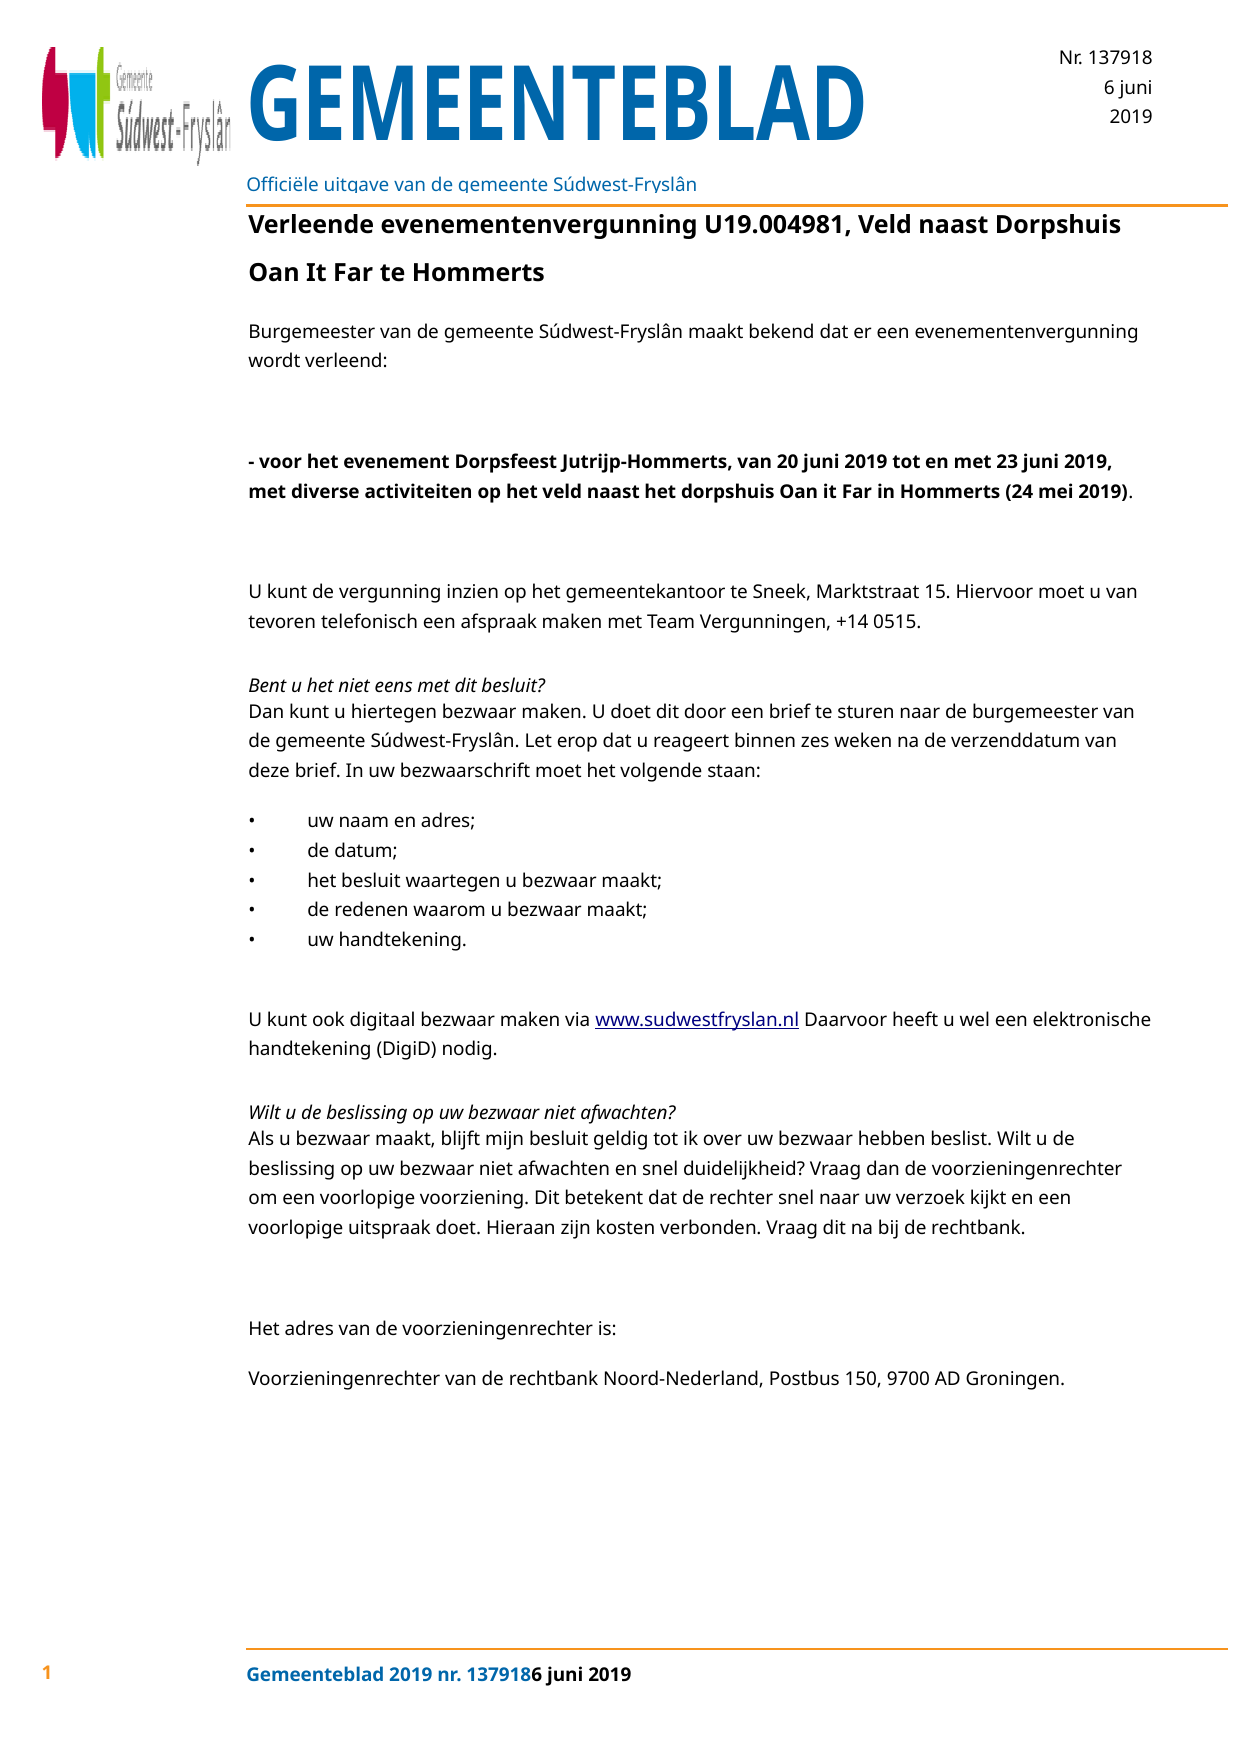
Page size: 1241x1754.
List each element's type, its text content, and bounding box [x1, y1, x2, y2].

text Burgemeester van de gemeente Súdwest-Fryslân maakt bekend dat er een evenementenvergunning wordt verleend: [248, 318, 1152, 373]
text Bent u het niet eens met dit besluit? [248, 672, 1152, 698]
list uw naam en adres; [248, 808, 1152, 833]
list de redenen waarom u bezwaar maakt; [248, 896, 1152, 922]
list de datum; [248, 837, 1152, 863]
picture [41, 47, 231, 172]
text - voor het evenement Dorpsfeest Jutrijp-Hommerts, van 20 juni 2019 tot en met 23 juni 2019, met diverse activiteiten op het veld naast het dorpshuis Oan it Far in Hommerts (24 mei 2019). [248, 448, 1152, 504]
list het besluit waartegen u bezwaar maakt; [248, 867, 1152, 892]
text U kunt ook digitaal bezwaar maken via www.sudwestfryslan.nl Daarvoor heeft u wel een elektronische handtekening (DigiD) nodig. [248, 1006, 1152, 1061]
text Dan kunt u hiertegen bezwaar maken. U doet dit door een brief te sturen naar de burgemeester van de gemeente Súdwest-Fryslân. Let erop dat u reageert binnen zes weken na de verzenddatum van deze brief. In uw bezwaarschrift moet het volgende staan: [248, 698, 1152, 783]
text Verleende evenementenvergunning U19.004981, Veld naast Dorpshuis Oan It Far te Hommerts [248, 207, 1152, 288]
text Het adres van de voorzieningenrechter is: [248, 1315, 1152, 1341]
list uw handtekening. [248, 926, 1152, 952]
text Als u bezwaar maakt, blijft mijn besluit geldig tot ik over uw bezwaar hebben beslist. Wilt u de beslissing op uw bezwaar niet afwachten en snel duidelijkheid? Vraag dan de voorzieningenrechter om een voorlopige voorziening. Dit betekent dat de rechter snel naar uw verzoek kijkt en een voorlopige uitspraak doet. Hieraan zijn kosten verbonden. Vraag dit na bij de rechtbank. [248, 1125, 1152, 1240]
text Voorzieningenrechter van de rechtbank Noord-Nederland, Postbus 150, 9700 AD Groningen. [248, 1365, 1152, 1391]
text Wilt u de beslissing op uw bezwaar niet afwachten? [248, 1099, 1152, 1125]
text U kunt de vergunning inzien op het gemeentekantoor te Sneek, Marktstraat 15. Hiervoor moet u van tevoren telefonisch een afspraak maken met Team Vergunningen, +14 0515. [248, 579, 1152, 634]
